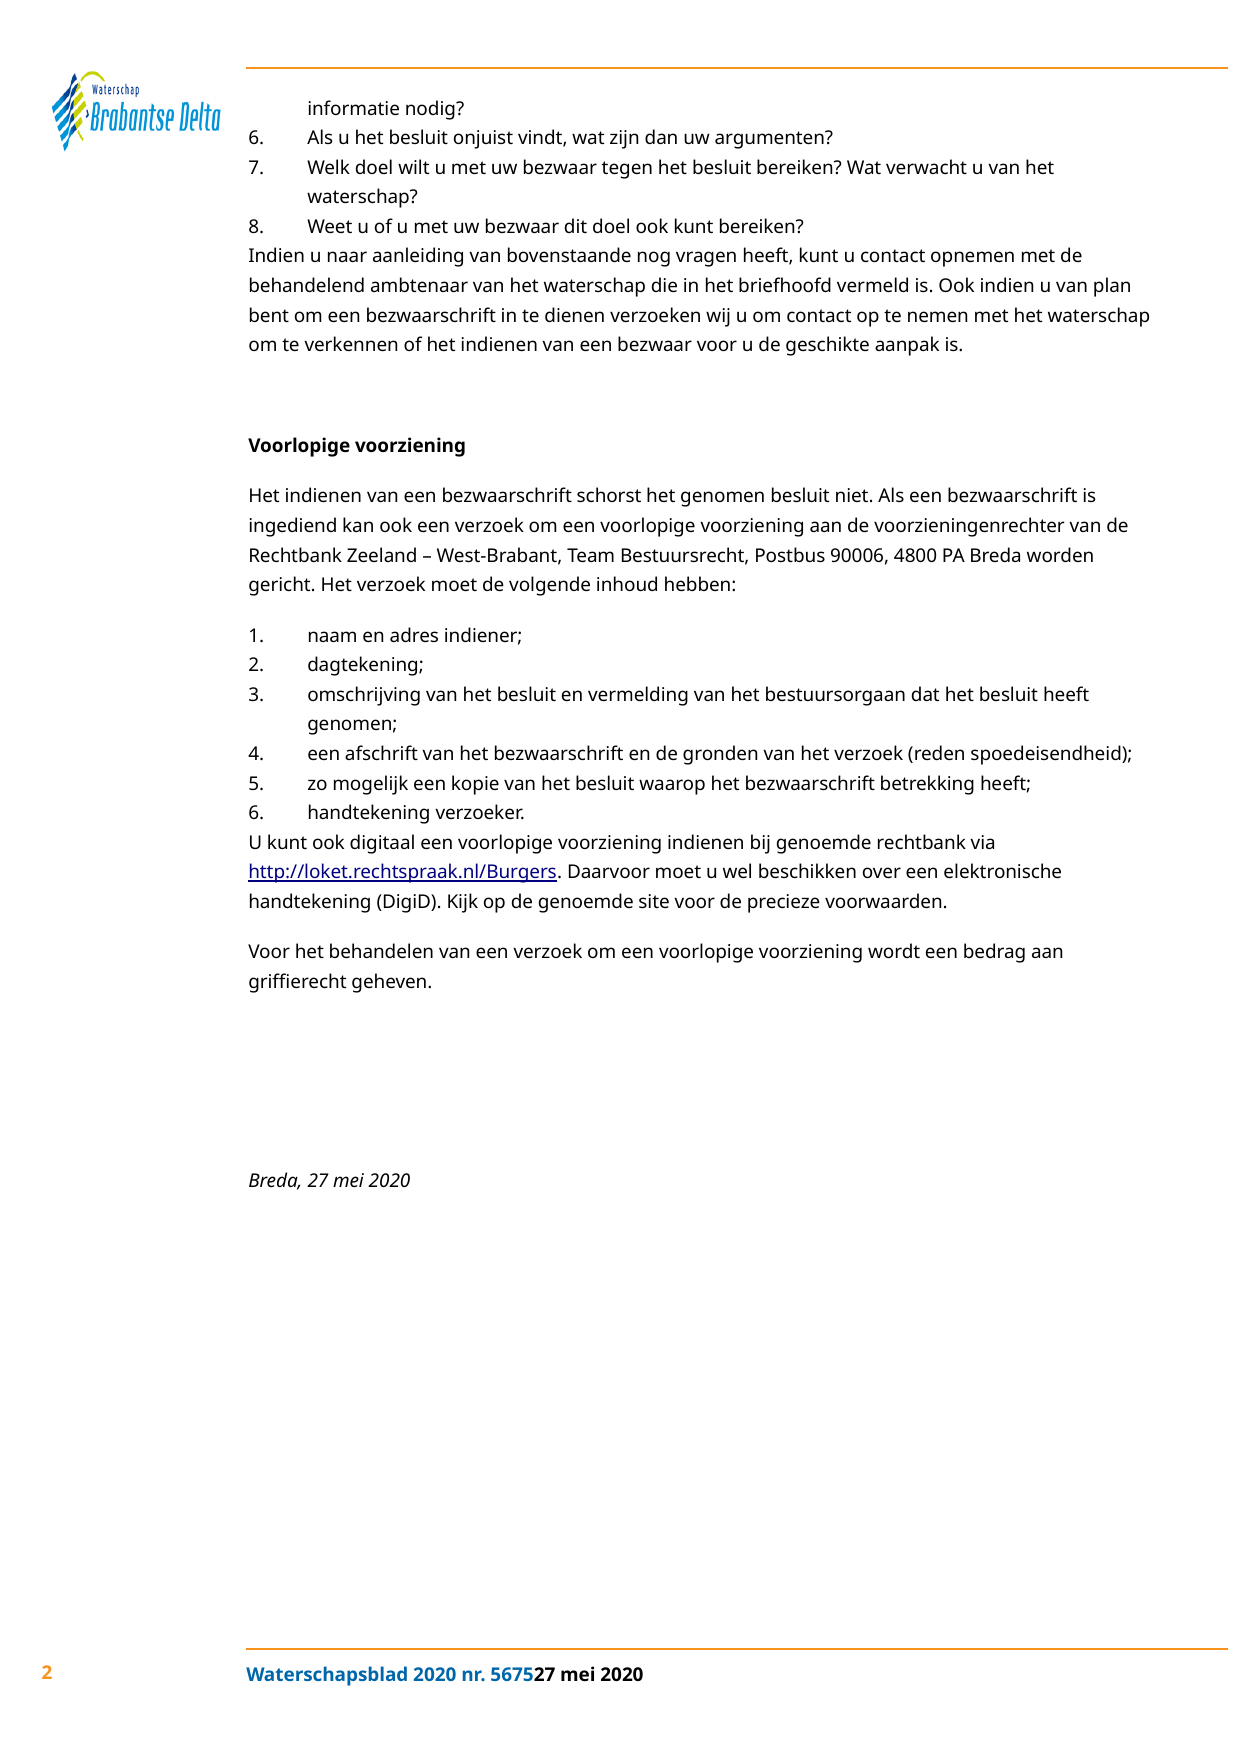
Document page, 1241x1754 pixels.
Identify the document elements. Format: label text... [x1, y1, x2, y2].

picture [41, 47, 231, 172]
text Indien u naar aanleiding van bovenstaande nog vragen heeft, kunt u contact opnemen met de behandelend ambtenaar van het waterschap die in het briefhoofd vermeld is. Ook indien u van plan bent om een bezwaarschrift in te dienen verzoeken wij u om contact op te nemen met het waterschap om te verkennen of het indienen van een bezwaar voor u de geschikte aanpak is. [248, 243, 1152, 357]
list zo mogelijk een kopie van het besluit waarop het bezwaarschrift betrekking heeft; [248, 770, 1152, 796]
list dagtekening; [248, 651, 1152, 677]
list handtekening verzoeker. [248, 799, 1152, 825]
text Voorlopige voorziening [248, 432, 1152, 458]
text Voor het behandelen van een verzoek om een voorlopige voorziening wordt een bedrag aan griffierecht geheven. [248, 938, 1152, 994]
list naam en adres indiener; [248, 622, 1152, 648]
text Het indienen van een bezwaarschrift schorst het genomen besluit niet. Als een bezwaarschrift is ingediend kan ook een verzoek om een voorlopige voorziening aan de voorzieningenrechter van de Rechtbank Zeeland – West-Brabant, Team Bestuursrecht, Postbus 90006, 4800 PA Breda worden gericht. Het verzoek moet de volgende inhoud hebben: [248, 483, 1152, 597]
text U kunt ook digitaal een voorlopige voorziening indienen bij genoemde rechtbank via http://loket.rechtspraak.nl/Burgers. Daarvoor moet u wel beschikken over een elektronische handtekening (DigiD). Kijk op de genoemde site voor de precieze voorwaarden. [248, 829, 1152, 914]
list Weet u of u met uw bezwaar dit doel ook kunt bereiken? [248, 213, 1152, 239]
list Welk doel wilt u met uw bezwaar tegen het besluit bereiken? Wat verwacht u van het waterschap? [248, 154, 1152, 209]
list omschrijving van het besluit en vermelding van het bestuursorgaan dat het besluit heeft genomen; [248, 681, 1152, 736]
list Als u het besluit onjuist vindt, wat zijn dan uw argumenten? [248, 124, 1152, 150]
text Breda, 27 mei 2020 [248, 1167, 1152, 1193]
list informatie nodig? [248, 95, 1152, 121]
list een afschrift van het bezwaarschrift en de gronden van het verzoek (reden spoedeisendheid); [248, 740, 1152, 766]
